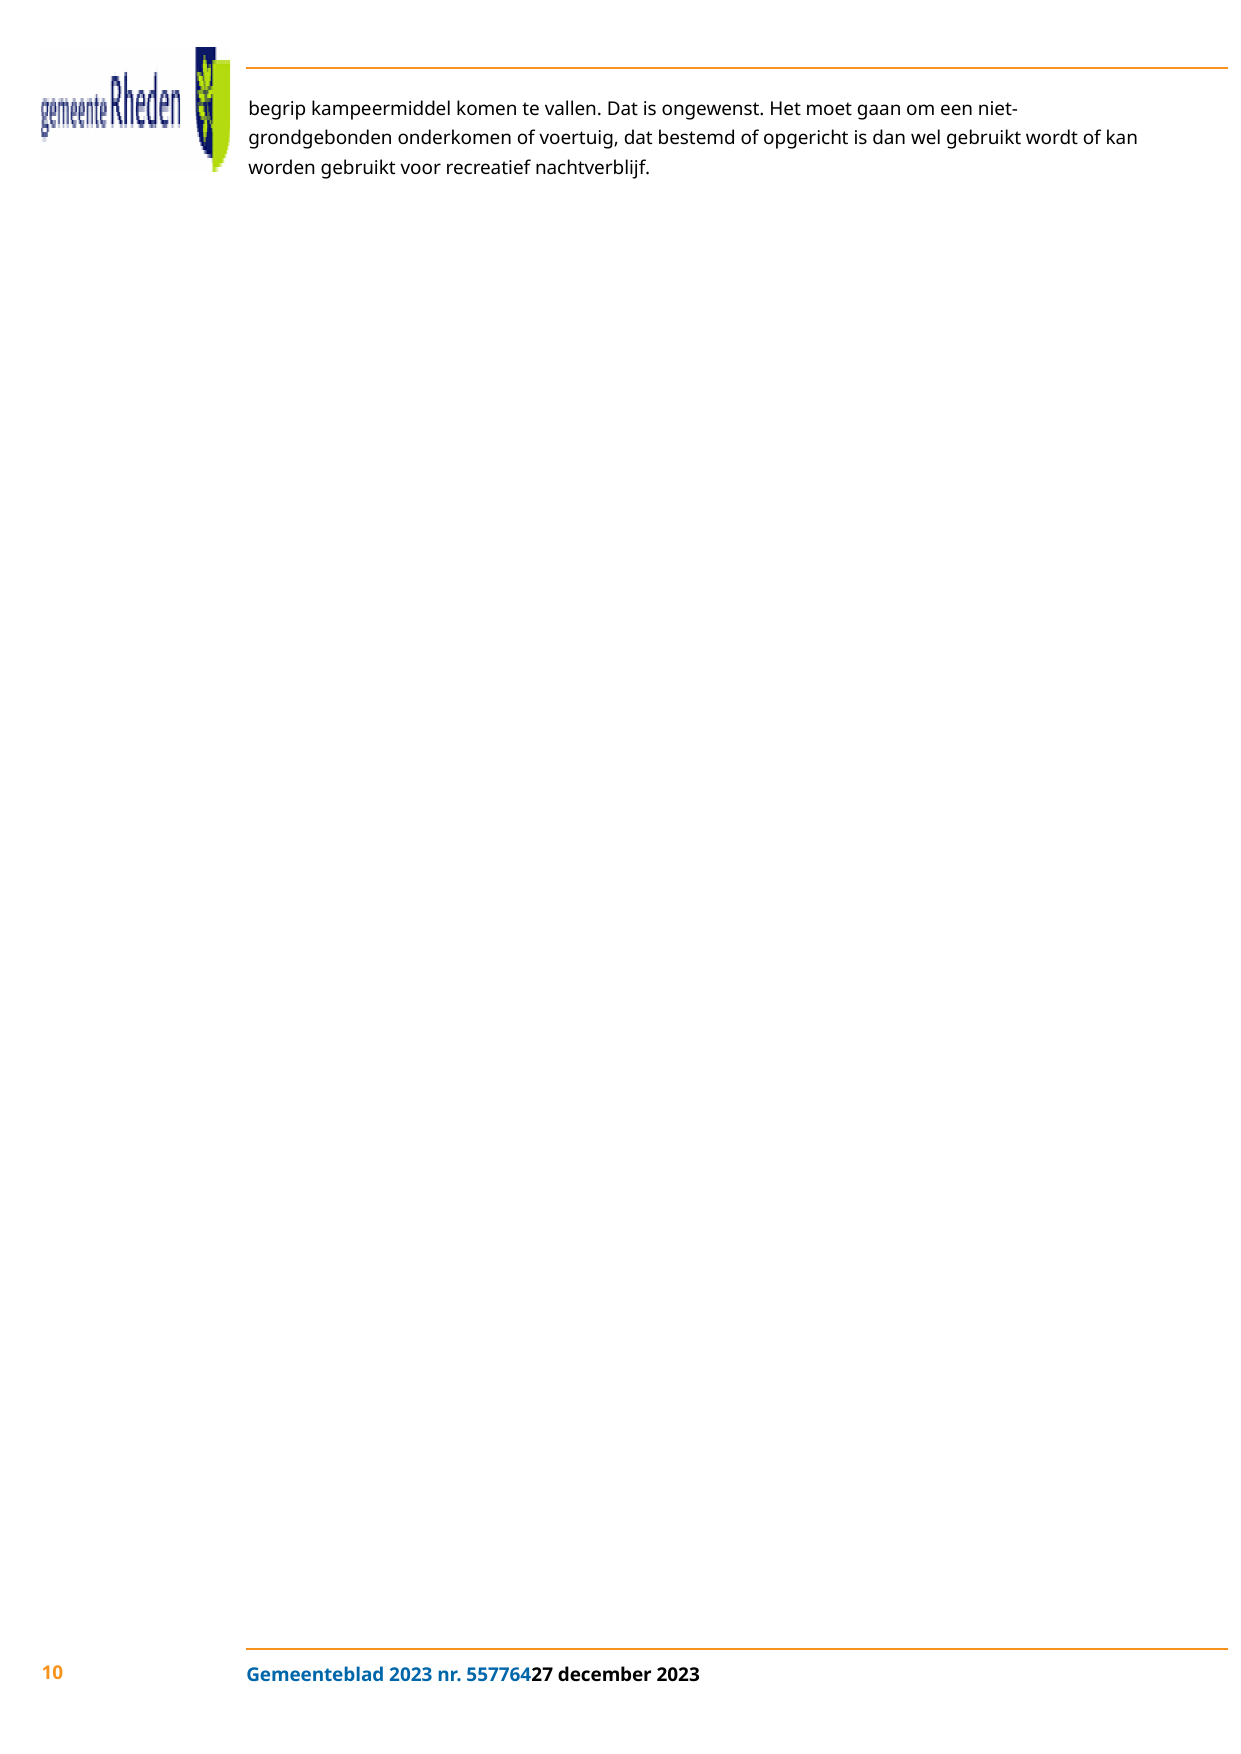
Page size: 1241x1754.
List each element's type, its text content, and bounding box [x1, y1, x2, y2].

picture [41, 47, 231, 172]
text begrip kampeermiddel komen te vallen. Dat is ongewenst. Het moet gaan om een niet-grondgebonden onderkomen of voertuig, dat bestemd of opgericht is dan wel gebruikt wordt of kan worden gebruikt voor recreatief nachtverblijf. [248, 95, 1152, 180]
